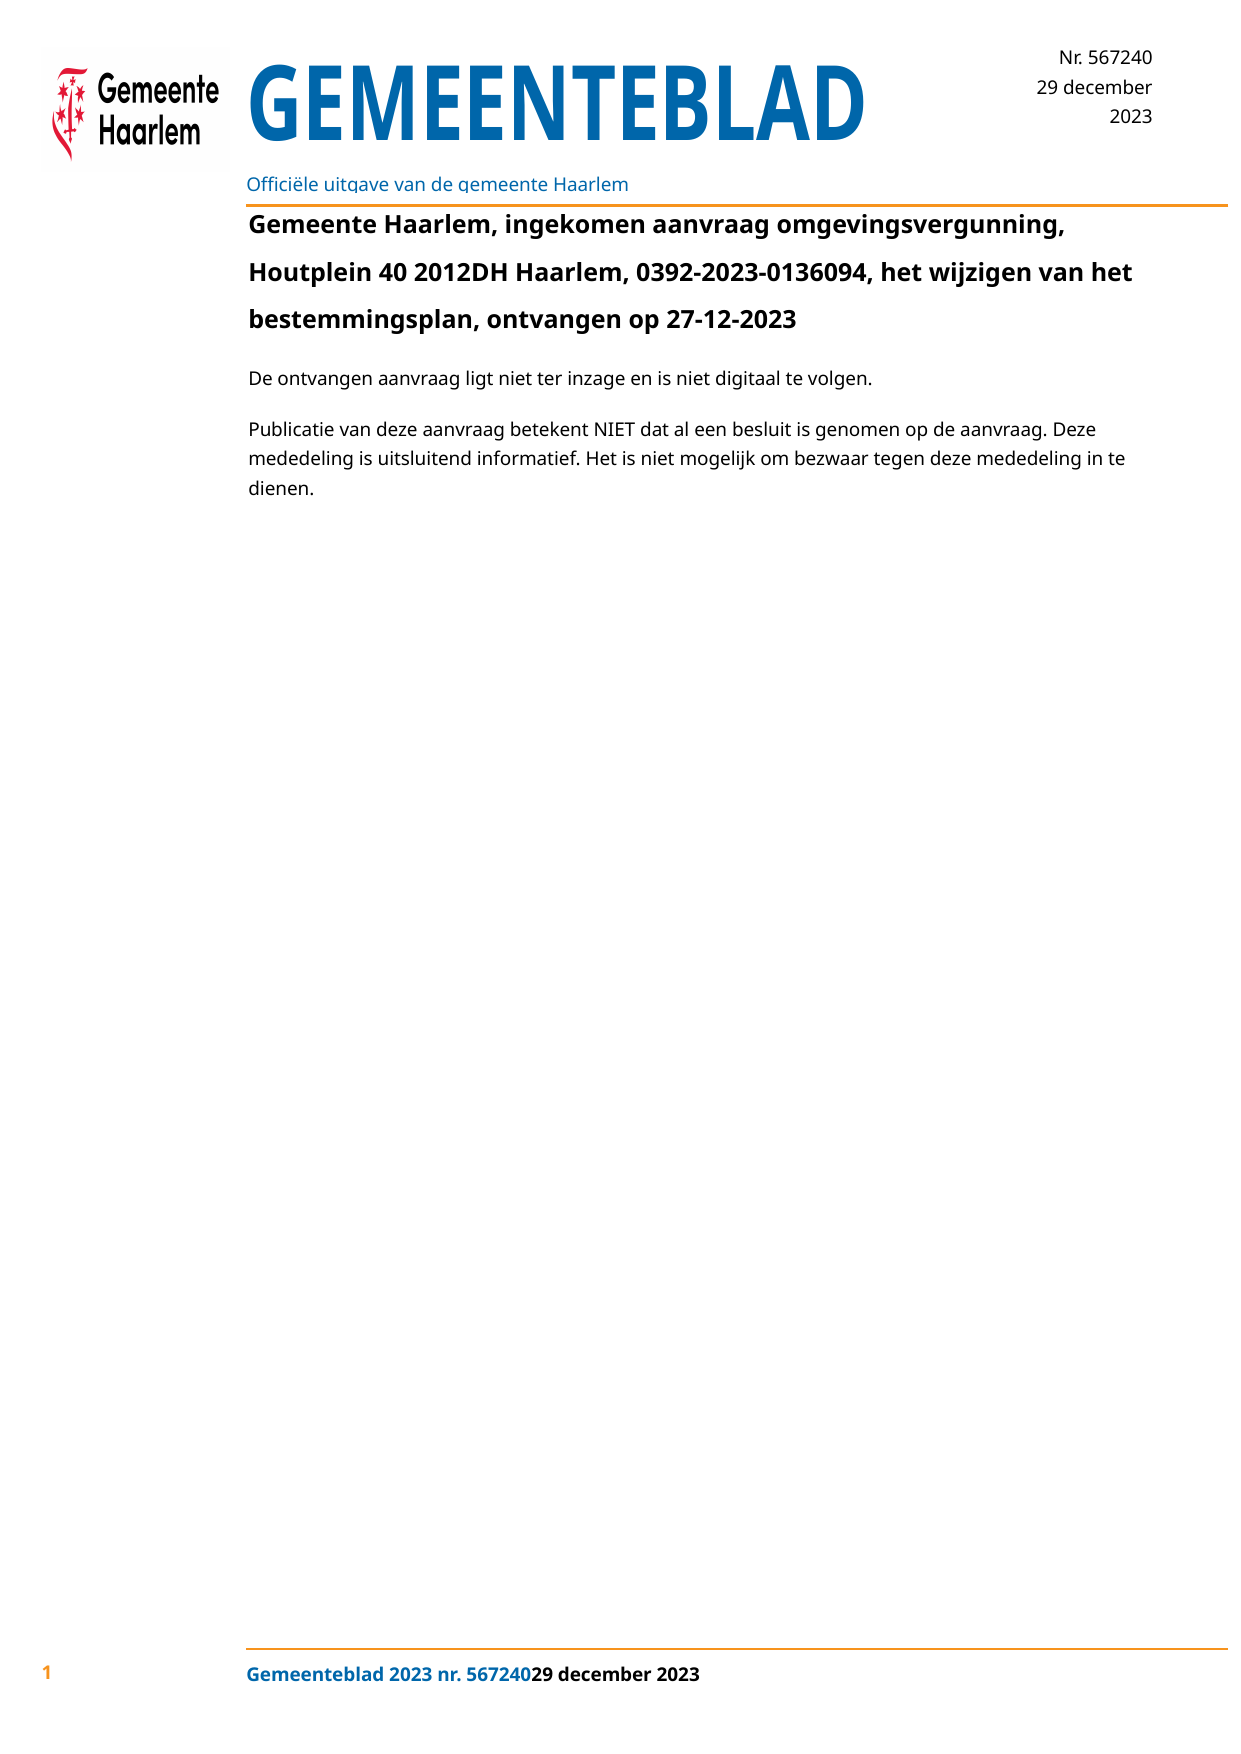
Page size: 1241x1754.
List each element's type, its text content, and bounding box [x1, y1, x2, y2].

text Publicatie van deze aanvraag betekent NIET dat al een besluit is genomen op de aanvraag. Deze mededeling is uitsluitend informatief. Het is niet mogelijk om bezwaar tegen deze mededeling in te dienen. [248, 416, 1152, 501]
picture [41, 47, 231, 172]
text Gemeente Haarlem, ingekomen aanvraag omgevingsvergunning, Houtplein 40 2012DH Haarlem, 0392-2023-0136094, het wijzigen van het bestemmingsplan, ontvangen op 27-12-2023 [248, 207, 1152, 336]
text De ontvangen aanvraag ligt niet ter inzage en is niet digitaal te volgen. [248, 366, 1152, 391]
